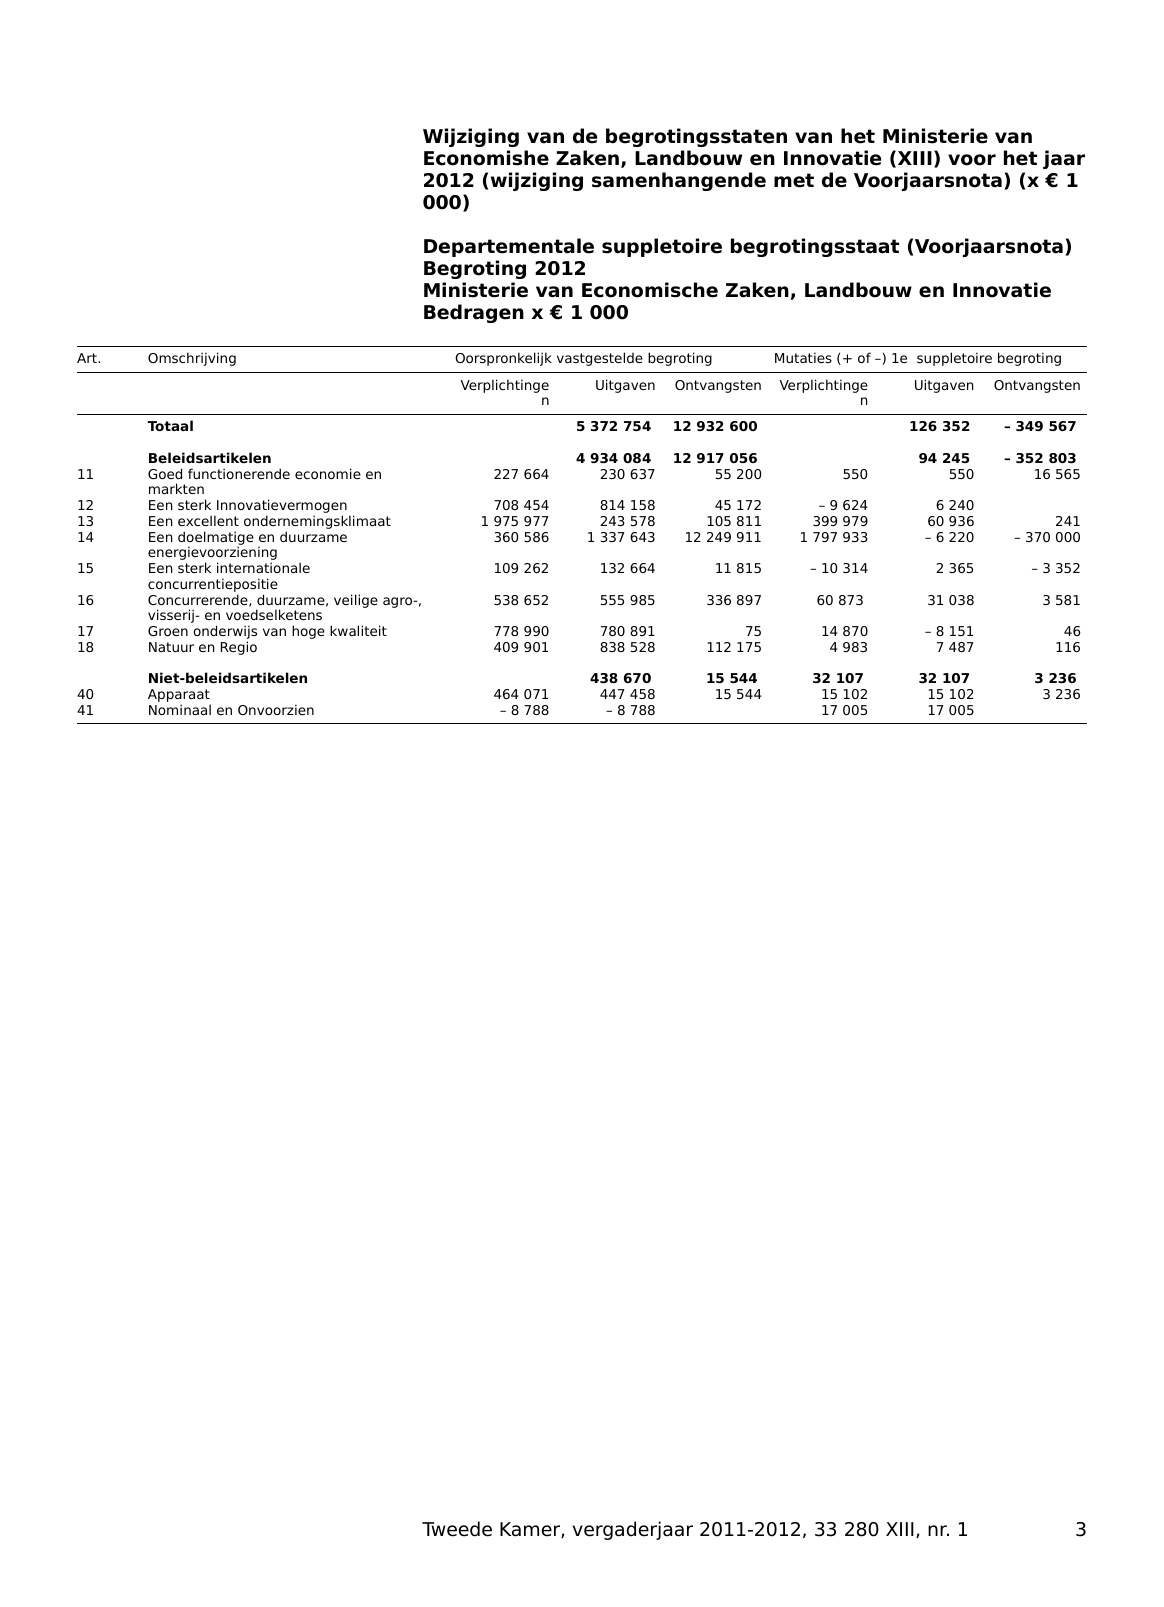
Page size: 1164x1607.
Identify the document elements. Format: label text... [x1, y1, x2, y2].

table_cell 15 [77, 561, 142, 592]
table_cell – 8 151 [874, 624, 980, 639]
table_cell 18 [77, 640, 142, 655]
table_cell 1 797 933 [768, 529, 874, 561]
text Ministerie van Economische Zaken, Landbouw en Innovatie [422, 280, 1087, 302]
table_cell [980, 655, 1087, 671]
table_cell 17 005 [874, 703, 980, 723]
table_cell [77, 435, 142, 451]
table_cell 109 262 [449, 561, 555, 592]
table_cell 15 102 [874, 687, 980, 702]
table_cell – 6 220 [874, 529, 980, 561]
table_cell 11 [77, 466, 142, 498]
table_cell – 8 788 [555, 703, 661, 723]
table_cell 40 [77, 687, 142, 702]
table_cell 46 [980, 624, 1087, 639]
table_cell 41 [77, 703, 142, 723]
table_cell 336 897 [661, 592, 768, 624]
table_cell 447 458 [555, 687, 661, 702]
table_cell [980, 498, 1087, 514]
table_cell Niet-beleidsartikelen [142, 671, 449, 687]
table_cell 4 983 [768, 640, 874, 655]
table_cell [661, 655, 768, 671]
table_cell 12 249 911 [661, 529, 768, 561]
table_cell 132 664 [555, 561, 661, 592]
table_cell 3 581 [980, 592, 1087, 624]
table_cell 1 337 643 [555, 529, 661, 561]
table_cell 409 901 [449, 640, 555, 655]
table_cell 16 [77, 592, 142, 624]
text Bedragen x € 1 000 [422, 302, 1087, 324]
table_cell 3 236 [980, 671, 1087, 687]
table_cell [980, 435, 1087, 451]
table_cell Een excellent ondernemingsklimaat [142, 514, 449, 529]
table_cell 32 107 [768, 671, 874, 687]
table_cell – 3 352 [980, 561, 1087, 592]
table_cell 7 487 [874, 640, 980, 655]
table_cell [555, 435, 661, 451]
table_header Mutaties (+ of –) 1e suppletoire begroting [768, 347, 1087, 372]
table_cell – 10 314 [768, 561, 874, 592]
table_cell [874, 655, 980, 671]
table_cell 538 652 [449, 592, 555, 624]
table_cell 14 870 [768, 624, 874, 639]
table_cell 55 200 [661, 466, 768, 498]
table_cell Natuur en Regio [142, 640, 449, 655]
table_cell Een sterk internationale concurrentiepositie [142, 561, 449, 592]
table_cell 360 586 [449, 529, 555, 561]
table_cell – 352 803 [980, 451, 1087, 466]
table_cell Beleidsartikelen [142, 451, 449, 466]
table_cell – 8 788 [449, 703, 555, 723]
table_cell [768, 435, 874, 451]
table_cell 3 236 [980, 687, 1087, 702]
table_cell 399 979 [768, 514, 874, 529]
table_cell Totaal [142, 415, 449, 435]
table_cell 15 102 [768, 687, 874, 702]
table_cell Apparaat [142, 687, 449, 702]
table_cell Concurrerende, duurzame, veilige agro-, visserij- en voedselketens [142, 592, 449, 624]
table_cell 814 158 [555, 498, 661, 514]
table_cell 126 352 [874, 415, 980, 435]
table_cell [768, 415, 874, 435]
table_cell [661, 435, 768, 451]
table_cell 11 815 [661, 561, 768, 592]
table_cell 105 811 [661, 514, 768, 529]
table_cell 32 107 [874, 671, 980, 687]
table_cell Verplichtingen [449, 373, 555, 413]
table_cell 112 175 [661, 640, 768, 655]
table_cell 438 670 [555, 671, 661, 687]
text Departementale suppletoire begrotingsstaat (Voorjaarsnota) [422, 236, 1087, 258]
table_cell 116 [980, 640, 1087, 655]
table_cell 12 [77, 498, 142, 514]
table_cell 780 891 [555, 624, 661, 639]
table_cell [449, 655, 555, 671]
table_cell [142, 655, 449, 671]
table_cell 464 071 [449, 687, 555, 702]
table_cell 778 990 [449, 624, 555, 639]
table_cell 31 038 [874, 592, 980, 624]
table_cell [980, 703, 1087, 723]
table_cell [768, 655, 874, 671]
table_header Art. [77, 347, 142, 372]
table_cell 4 934 084 [555, 451, 661, 466]
table_cell 555 985 [555, 592, 661, 624]
table_cell [555, 655, 661, 671]
table_cell Uitgaven [874, 373, 980, 413]
table_cell Ontvangsten [980, 373, 1087, 413]
table_cell [874, 435, 980, 451]
table_header Omschrijving [142, 347, 449, 372]
table_cell 12 932 600 [661, 415, 768, 435]
table_cell 15 544 [661, 687, 768, 702]
table_cell Ontvangsten [661, 373, 768, 413]
table_cell 17 005 [768, 703, 874, 723]
text Begroting 2012 [422, 258, 1087, 280]
table_cell 14 [77, 529, 142, 561]
table_cell [77, 373, 142, 413]
table_cell 243 578 [555, 514, 661, 529]
table_cell 2 365 [874, 561, 980, 592]
table_cell – 9 624 [768, 498, 874, 514]
table_cell [77, 655, 142, 671]
table_cell [142, 435, 449, 451]
table_cell 16 565 [980, 466, 1087, 498]
table_cell 45 172 [661, 498, 768, 514]
table_cell Uitgaven [555, 373, 661, 413]
table_cell – 370 000 [980, 529, 1087, 561]
table_cell Een sterk Innovatievermogen [142, 498, 449, 514]
table_cell 15 544 [661, 671, 768, 687]
table_cell [449, 435, 555, 451]
table_cell 5 372 754 [555, 415, 661, 435]
table_cell [77, 415, 142, 435]
table_cell 241 [980, 514, 1087, 529]
table_cell 708 454 [449, 498, 555, 514]
table_cell 550 [768, 466, 874, 498]
table_cell [449, 451, 555, 466]
table_cell 60 936 [874, 514, 980, 529]
table_cell [77, 671, 142, 687]
table_cell 75 [661, 624, 768, 639]
table_cell 838 528 [555, 640, 661, 655]
table_header Oorspronkelijk vastgestelde begroting [449, 347, 768, 372]
table_cell 12 917 056 [661, 451, 768, 466]
table_cell 1 975 977 [449, 514, 555, 529]
table_cell 94 245 [874, 451, 980, 466]
table_cell Goed functionerende economie en markten [142, 466, 449, 498]
table_cell [449, 415, 555, 435]
table_cell 227 664 [449, 466, 555, 498]
table_cell 550 [874, 466, 980, 498]
table_cell Groen onderwijs van hoge kwaliteit [142, 624, 449, 639]
table_cell [449, 671, 555, 687]
table_cell [661, 703, 768, 723]
table_cell 13 [77, 514, 142, 529]
table_cell [142, 373, 449, 413]
table_cell [77, 451, 142, 466]
table_cell Verplichtingen [768, 373, 874, 413]
table_cell 60 873 [768, 592, 874, 624]
table_cell 230 637 [555, 466, 661, 498]
table_cell 17 [77, 624, 142, 639]
table_cell 6 240 [874, 498, 980, 514]
table_cell Een doelmatige en duurzame energievoorziening [142, 529, 449, 561]
text Wijziging van de begrotingsstaten van het Ministerie van Economishe Zaken, Landbouw en Innovatie (XIII) voor het jaar 2012 (wijziging samenhangende met de Voorjaarsnota) (x € 1 000) [422, 126, 1087, 213]
table_cell Nominaal en Onvoorzien [142, 703, 449, 723]
table_cell [768, 451, 874, 466]
table_cell – 349 567 [980, 415, 1087, 435]
